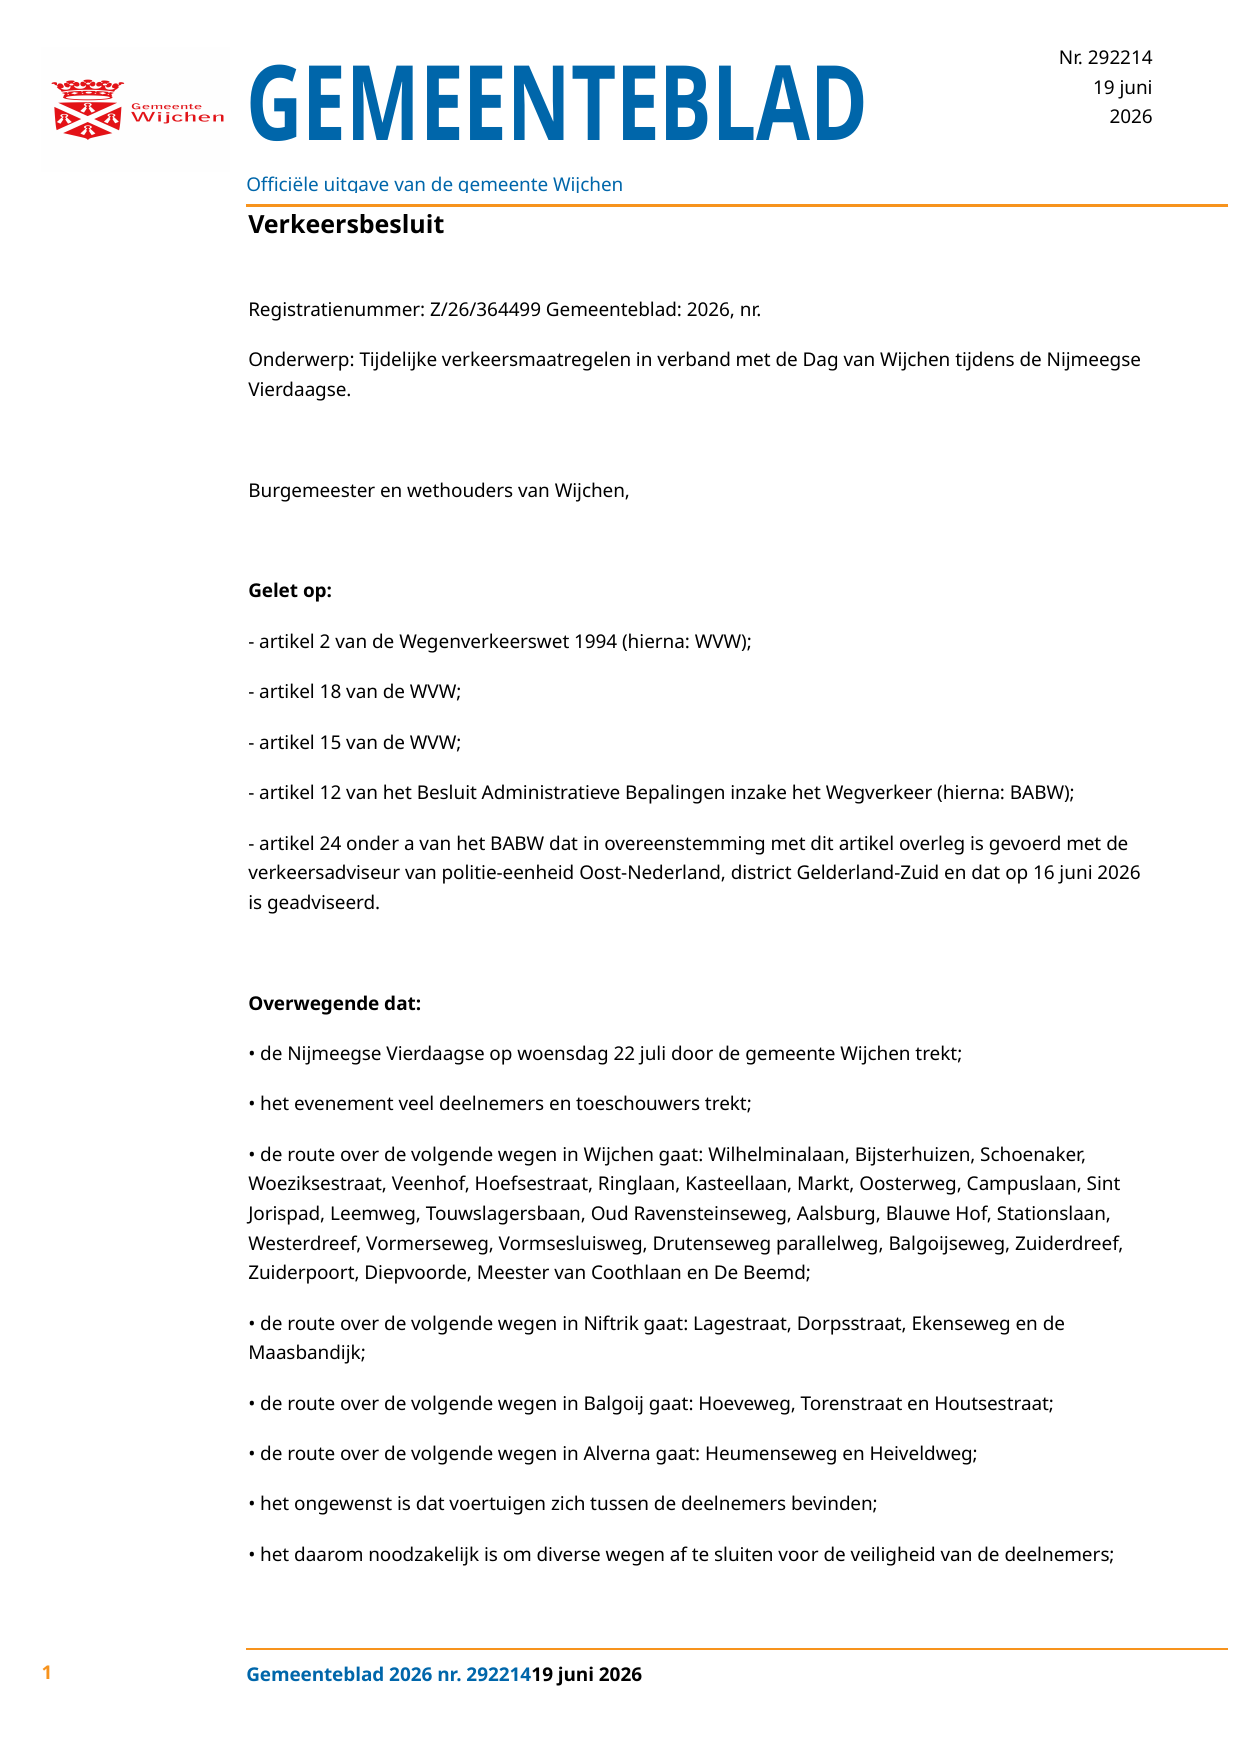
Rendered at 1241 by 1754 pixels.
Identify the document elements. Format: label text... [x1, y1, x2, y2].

text - artikel 2 van de Wegenverkeerswet 1994 (hierna: WVW); [248, 628, 1152, 654]
picture [41, 47, 231, 172]
text - artikel 12 van het Besluit Administratieve Bepalingen inzake het Wegverkeer (hierna: BABW); [248, 779, 1152, 805]
text - artikel 24 onder a van het BABW dat in overeenstemming met dit artikel overleg is gevoerd met de verkeersadviseur van politie-eenheid Oost-Nederland, district Gelderland-Zuid en dat op 16 juni 2026 is geadviseerd. [248, 830, 1152, 915]
text Verkeersbesluit [248, 207, 1152, 241]
text • de route over de volgende wegen in Niftrik gaat: Lagestraat, Dorpsstraat, Ekenseweg en de Maasbandijk; [248, 1310, 1152, 1365]
text • het daarom noodzakelijk is om diverse wegen af te sluiten voor de veiligheid van de deelnemers; [248, 1541, 1152, 1567]
text • de Nijmeegse Vierdaagse op woensdag 22 juli door de gemeente Wijchen trekt; [248, 1040, 1152, 1066]
text • de route over de volgende wegen in Alverna gaat: Heumenseweg en Heiveldweg; [248, 1440, 1152, 1466]
text - artikel 18 van de WVW; [248, 678, 1152, 704]
text - artikel 15 van de WVW; [248, 729, 1152, 755]
text Onderwerp: Tijdelijke verkeersmaatregelen in verband met de Dag van Wijchen tijdens de Nijmeegse Vierdaagse. [248, 346, 1152, 402]
text • het ongewenst is dat voertuigen zich tussen de deelnemers bevinden; [248, 1491, 1152, 1516]
text Burgemeester en wethouders van Wijchen, [248, 477, 1152, 503]
text • de route over de volgende wegen in Wijchen gaat: Wilhelminalaan, Bijsterhuizen, Schoenaker, Woeziksestraat, Veenhof, Hoefsestraat, Ringlaan, Kasteellaan, Markt, Oosterweg, Campuslaan, Sint Jorispad, Leemweg, Touwslagersbaan, Oud Ravensteinseweg, Aalsburg, Blauwe Hof, Stationslaan, Westerdreef, Vormerseweg, Vormsesluisweg, Drutenseweg parallelweg, Balgoijseweg, Zuiderdreef, Zuiderpoort, Diepvoorde, Meester van Coothlaan en De Beemd; [248, 1141, 1152, 1285]
text Registratienummer: Z/26/364499 Gemeenteblad: 2026, nr. [248, 296, 1152, 322]
text • het evenement veel deelnemers en toeschouwers trekt; [248, 1091, 1152, 1116]
text • de route over de volgende wegen in Balgoij gaat: Hoeveweg, Torenstraat en Houtsestraat; [248, 1390, 1152, 1416]
text Overwegende dat: [248, 990, 1152, 1016]
text Gelet op: [248, 578, 1152, 603]
